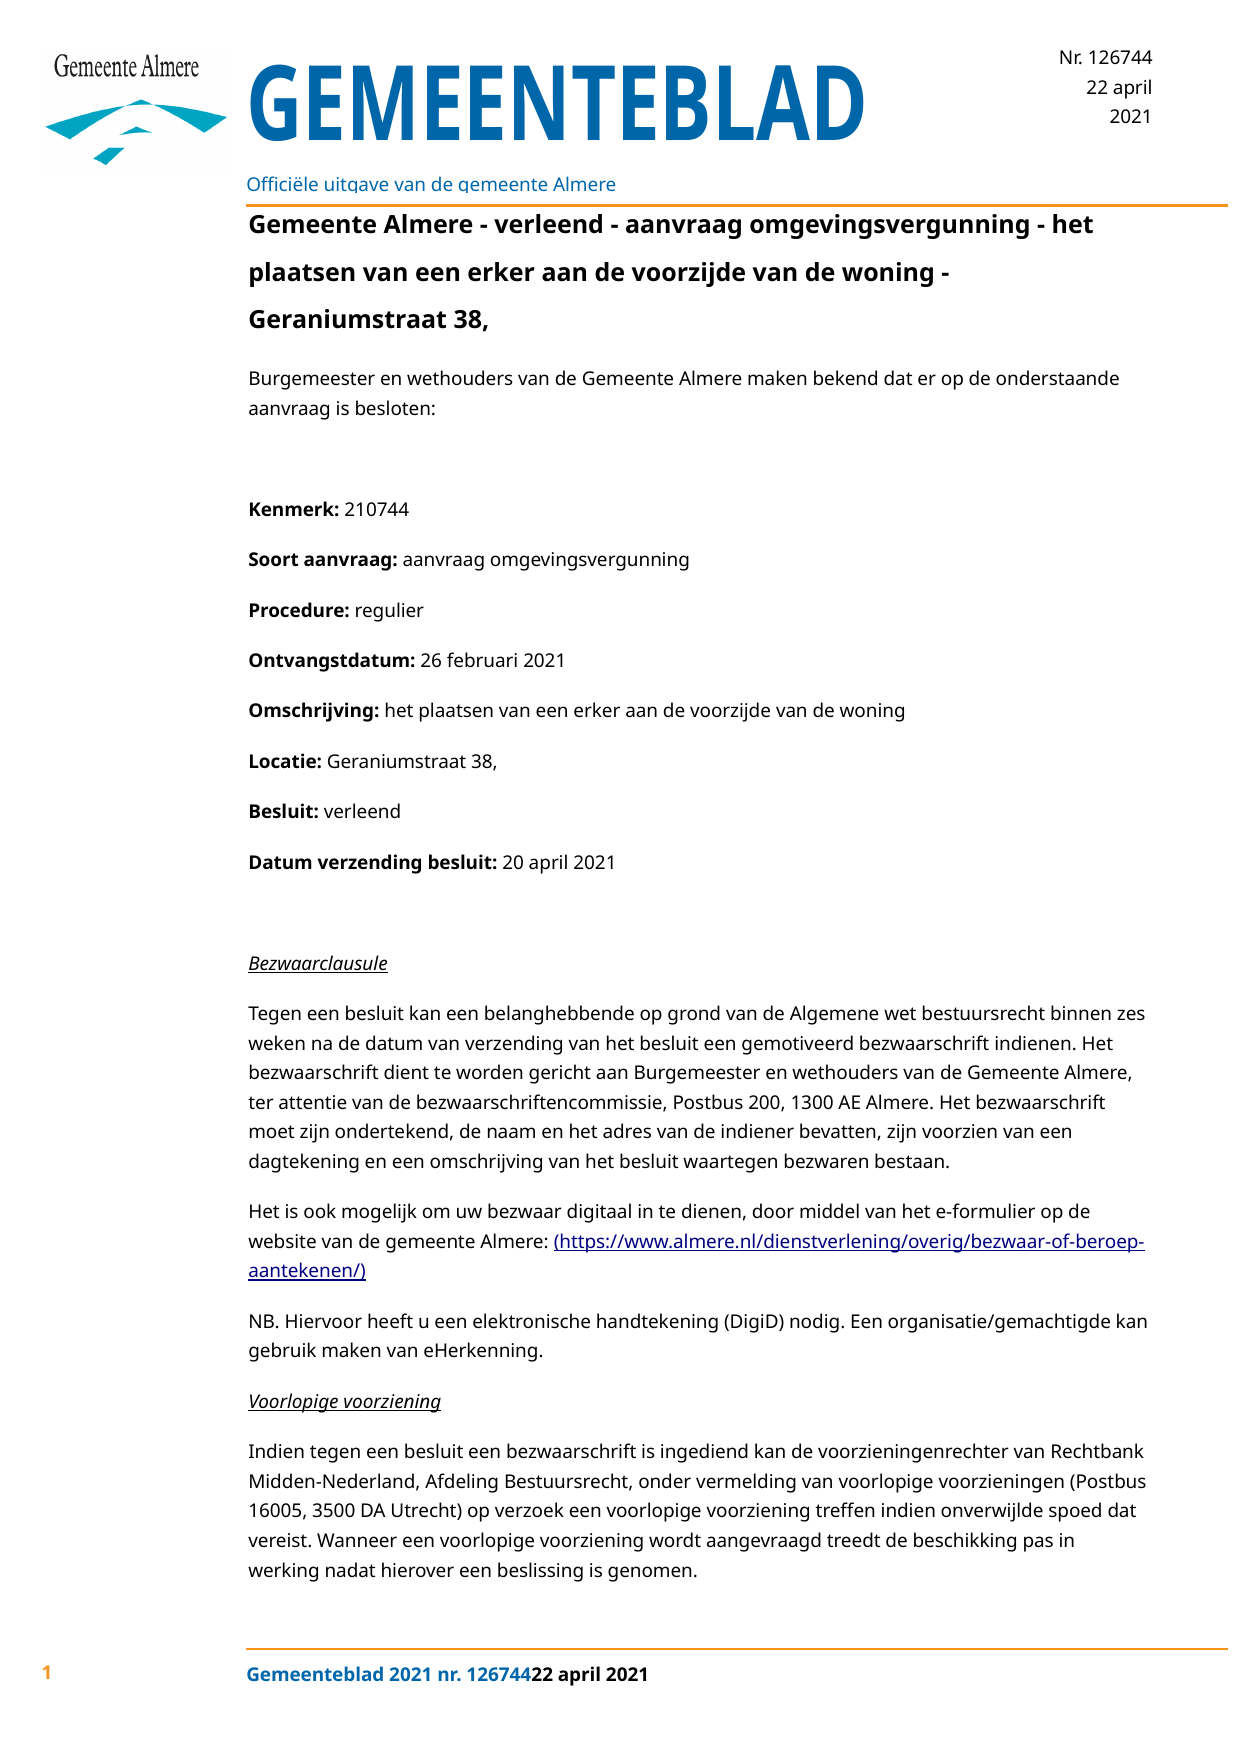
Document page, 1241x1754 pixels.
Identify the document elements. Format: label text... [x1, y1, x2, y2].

text Gemeente Almere - verleend - aanvraag omgevingsvergunning - het plaatsen van een erker aan de voorzijde van de woning - Geraniumstraat 38, [248, 207, 1152, 336]
text Locatie: Geraniumstraat 38, [248, 748, 1152, 774]
text Datum verzending besluit: 20 april 2021 [248, 849, 1152, 874]
text Besluit: verleend [248, 798, 1152, 824]
text Het is ook mogelijk om uw bezwaar digitaal in te dienen, door middel van het e-formulier op de website van de gemeente Almere: (https://www.almere.nl/dienstverlening/overig/bezwaar-of-beroep-aantekenen/) [248, 1198, 1152, 1283]
text Indien tegen een besluit een bezwaarschrift is ingediend kan de voorzieningenrechter van Rechtbank Midden-Nederland, Afdeling Bestuursrecht, onder vermelding van voorlopige voorzieningen (Postbus 16005, 3500 DA Utrecht) op verzoek een voorlopige voorziening treffen indien onverwijlde spoed dat vereist. Wanneer een voorlopige voorziening wordt aangevraagd treedt de beschikking pas in werking nadat hierover een beslissing is genomen. [248, 1438, 1152, 1582]
text Ontvangstdatum: 26 februari 2021 [248, 647, 1152, 673]
text Procedure: regulier [248, 597, 1152, 622]
text Voorlopige voorziening [248, 1388, 1152, 1414]
text Soort aanvraag: aanvraag omgevingsvergunning [248, 546, 1152, 572]
text Burgemeester en wethouders van de Gemeente Almere maken bekend dat er op de onderstaande aanvraag is besloten: [248, 366, 1152, 421]
text Tegen een besluit kan een belanghebbende op grond van de Algemene wet bestuursrecht binnen zes weken na de datum van verzending van het besluit een gemotiveerd bezwaarschrift indienen. Het bezwaarschrift dient te worden gericht aan Burgemeester en wethouders van de Gemeente Almere, ter attentie van de bezwaarschriftencommissie, Postbus 200, 1300 AE Almere. Het bezwaarschrift moet zijn ondertekend, de naam en het adres van de indiener bevatten, zijn voorzien van een dagtekening en een omschrijving van het besluit waartegen bezwaren bestaan. [248, 1000, 1152, 1174]
text NB. Hiervoor heeft u een elektronische handtekening (DigiD) nodig. Een organisatie/gemachtigde kan gebruik maken van eHerkenning. [248, 1308, 1152, 1363]
text Omschrijving: het plaatsen van een erker aan de voorzijde van de woning [248, 698, 1152, 723]
picture [41, 47, 231, 172]
text Kenmerk: 210744 [248, 496, 1152, 522]
text Bezwaarclausule [248, 950, 1152, 975]
